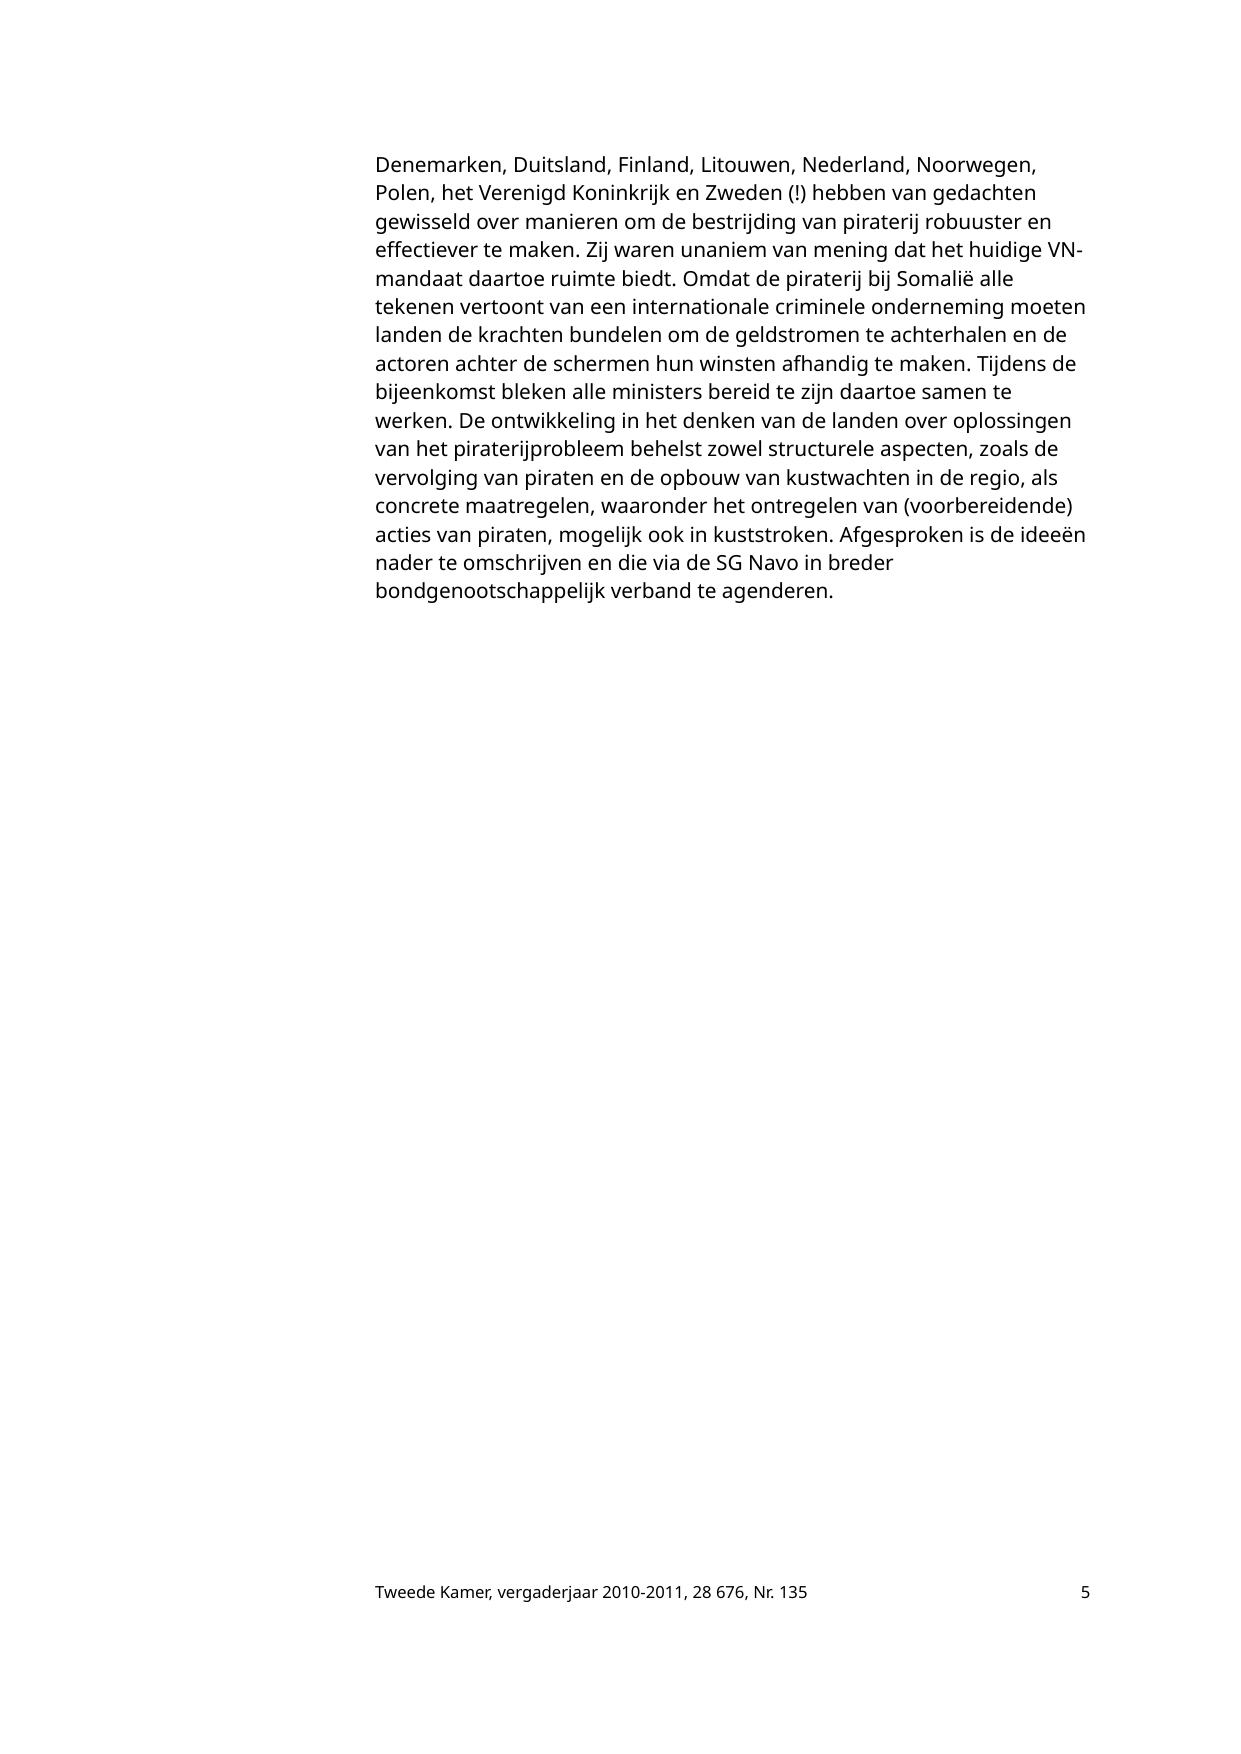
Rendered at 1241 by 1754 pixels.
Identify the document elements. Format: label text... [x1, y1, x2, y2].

text Denemarken, Duitsland, Finland, Litouwen, Nederland, Noorwegen, Polen, het Verenigd Koninkrijk en Zweden (!) hebben van gedachten gewisseld over manieren om de bestrijding van piraterij robuuster en effectiever te maken. Zij waren unaniem van mening dat het huidige VN-mandaat daartoe ruimte biedt. Omdat de piraterij bij Somalië alle tekenen vertoont van een internationale criminele onderneming moeten landen de krachten bundelen om de geldstromen te achterhalen en de actoren achter de schermen hun winsten afhandig te maken. Tijdens de bijeenkomst bleken alle ministers bereid te zijn daartoe samen te werken. De ontwikkeling in het denken van de landen over oplossingen van het piraterijprobleem behelst zowel structurele aspecten, zoals de vervolging van piraten en de opbouw van kustwachten in de regio, als concrete maatregelen, waaronder het ontregelen van (voorbereidende) acties van piraten, mogelijk ook in kuststroken. Afgesproken is de ideeën nader te omschrijven en die via de SG Navo in breder bondgenootschappelijk verband te agenderen. [375, 150, 1090, 605]
